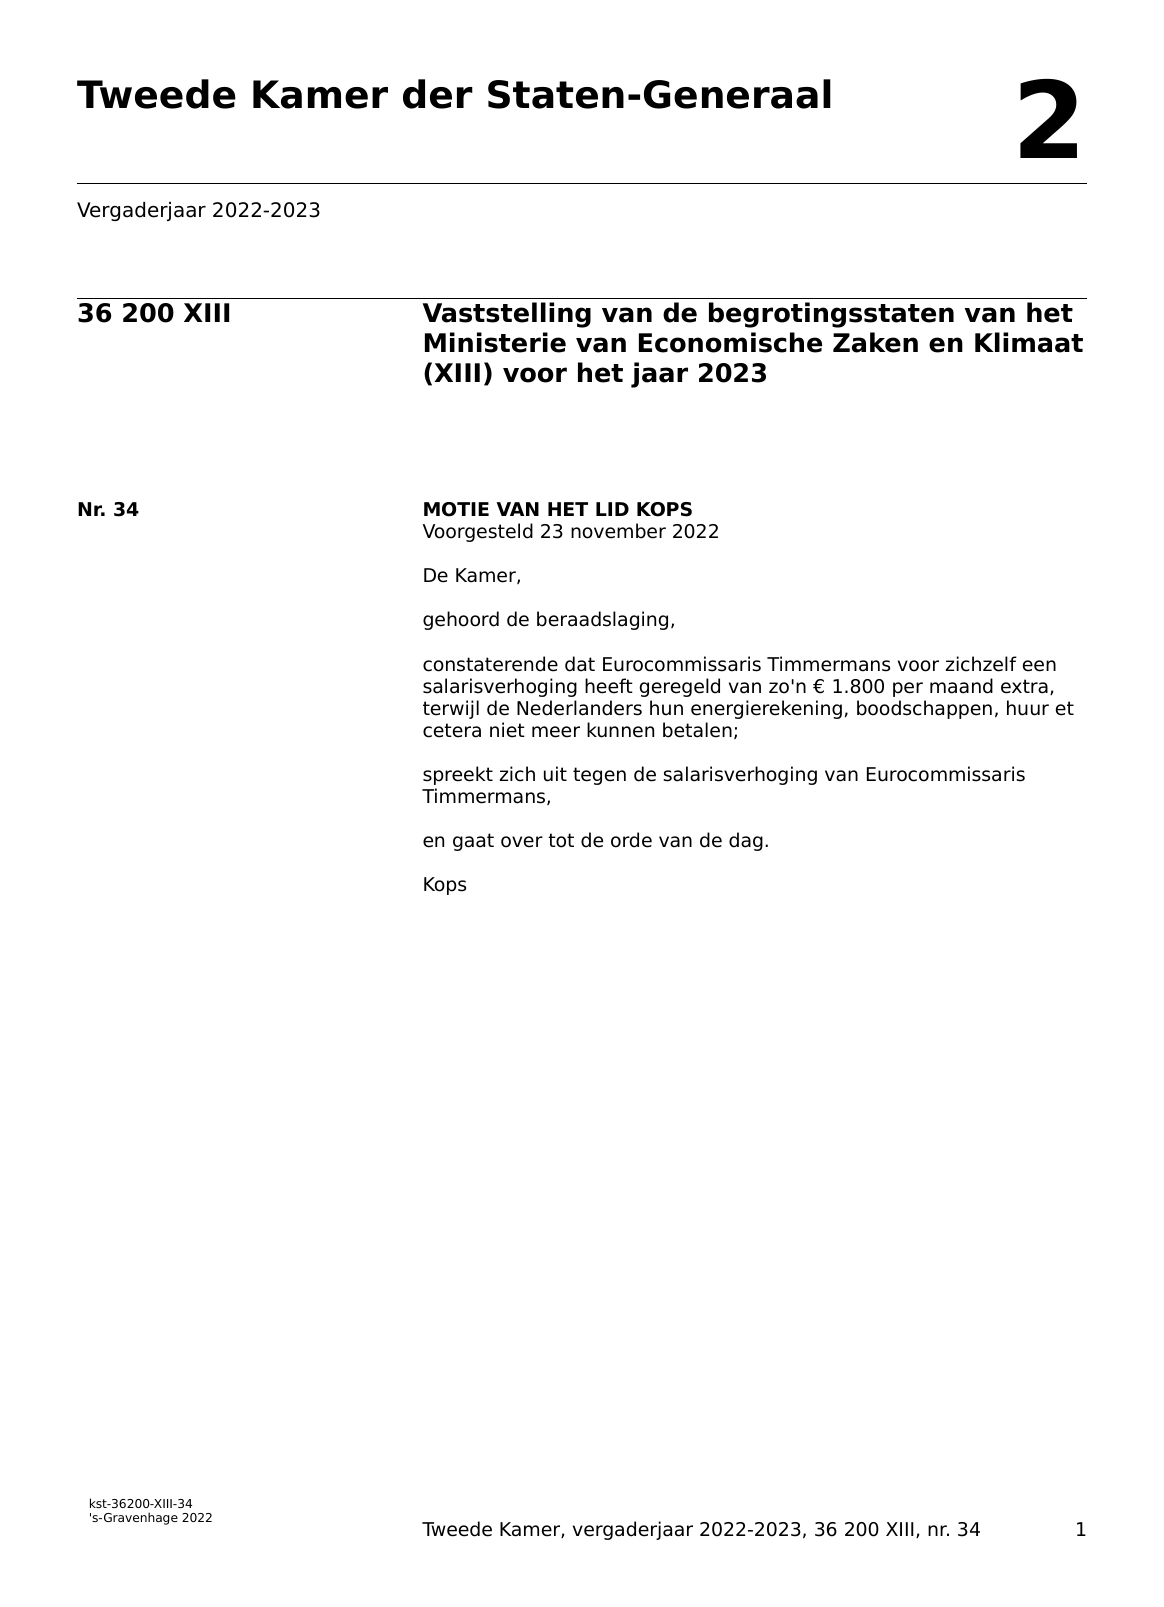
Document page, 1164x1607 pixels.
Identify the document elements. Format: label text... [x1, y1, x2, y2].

text kst-36200-XIII-34 [88, 1497, 323, 1511]
text en gaat over tot de orde van de dag. [422, 830, 1087, 852]
text Kops [422, 874, 1087, 896]
text De Kamer, [422, 565, 1087, 587]
text constaterende dat Eurocommissaris Timmermans voor zichzelf een salarisverhoging heeft geregeld van zo'n € 1.800 per maand extra, terwijl de Nederlanders hun energierekening, boodschappen, huur et cetera niet meer kunnen betalen; [422, 653, 1087, 741]
text 's-Gravenhage 2022 [88, 1511, 323, 1525]
text spreekt zich uit tegen de salarisverhoging van Eurocommissaris Timmermans, [422, 764, 1087, 808]
subtitle 36 200 XIII Vaststelling van de begrotingsstaten van het Ministerie van Economische Zaken en Klimaat (XIII) voor het jaar 2023 [77, 299, 1087, 388]
subtitle Nr. 34 MOTIE VAN HET LID KOPS [77, 499, 1087, 521]
table_header Tweede Kamer der Staten-Generaal [77, 59, 886, 183]
text gehoord de beraadslaging, [422, 609, 1087, 631]
table_cell Vergaderjaar 2022-2023 [77, 184, 1087, 298]
table_header 2 [886, 59, 1087, 183]
text Voorgesteld 23 november 2022 [422, 521, 1087, 543]
